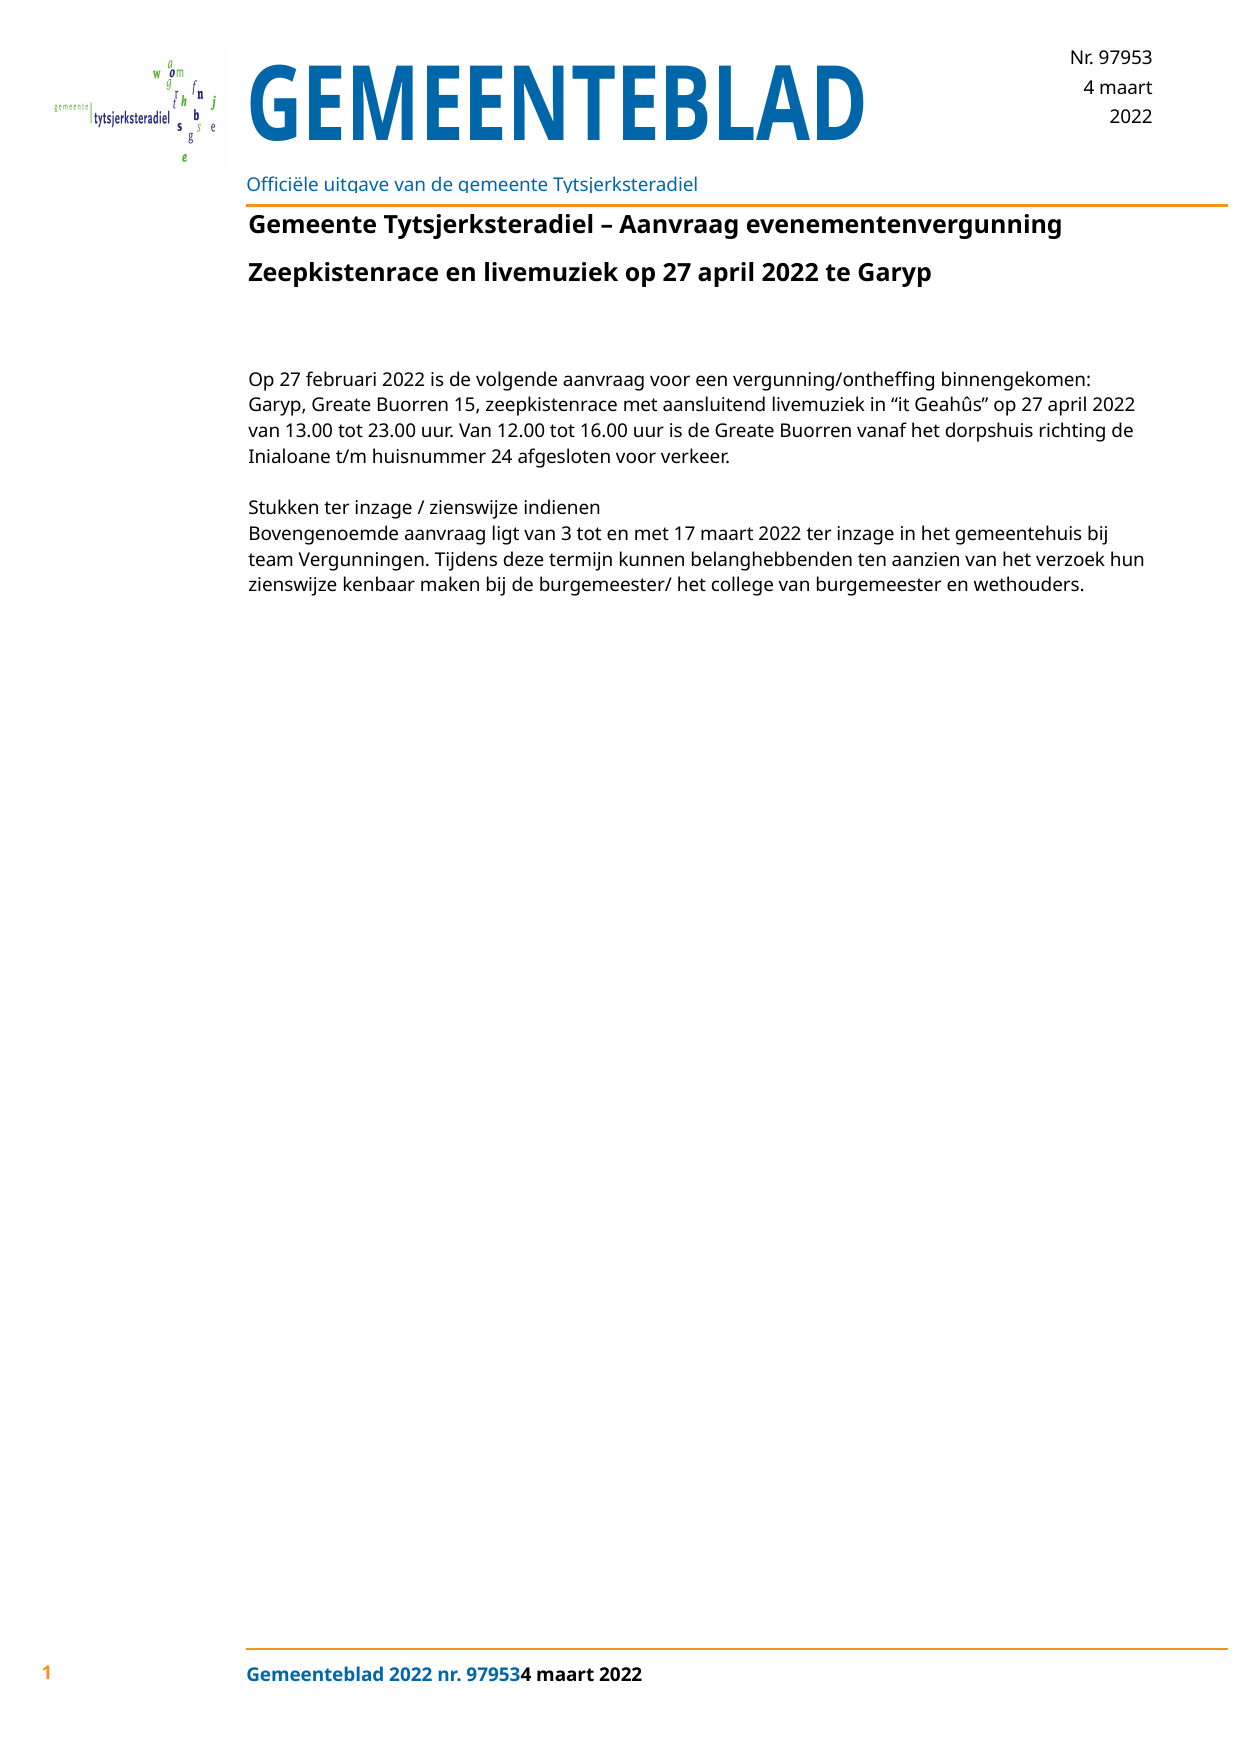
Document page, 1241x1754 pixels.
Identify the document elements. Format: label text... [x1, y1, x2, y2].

text Gemeente Tytsjerksteradiel – Aanvraag evenementenvergunning Zeepkistenrace en livemuziek op 27 april 2022 te Garyp [248, 207, 1152, 288]
text Stukken ter inzage / zienswijze indienen [248, 494, 1152, 520]
picture [41, 47, 231, 172]
text Garyp, Greate Buorren 15, zeepkistenrace met aansluitend livemuziek in “it Geahûs” op 27 april 2022 van 13.00 tot 23.00 uur. Van 12.00 tot 16.00 uur is de Greate Buorren vanaf het dorpshuis richting de Inialoane t/m huisnummer 24 afgesloten voor verkeer. [248, 391, 1152, 469]
text Op 27 februari 2022 is de volgende aanvraag voor een vergunning/ontheffing binnengekomen: [248, 366, 1152, 391]
text Bovengenoemde aanvraag ligt van 3 tot en met 17 maart 2022 ter inzage in het gemeentehuis bij team Vergunningen. Tijdens deze termijn kunnen belanghebbenden ten aanzien van het verzoek hun zienswijze kenbaar maken bij de burgemeester/ het college van burgemeester en wethouders. [248, 520, 1152, 597]
